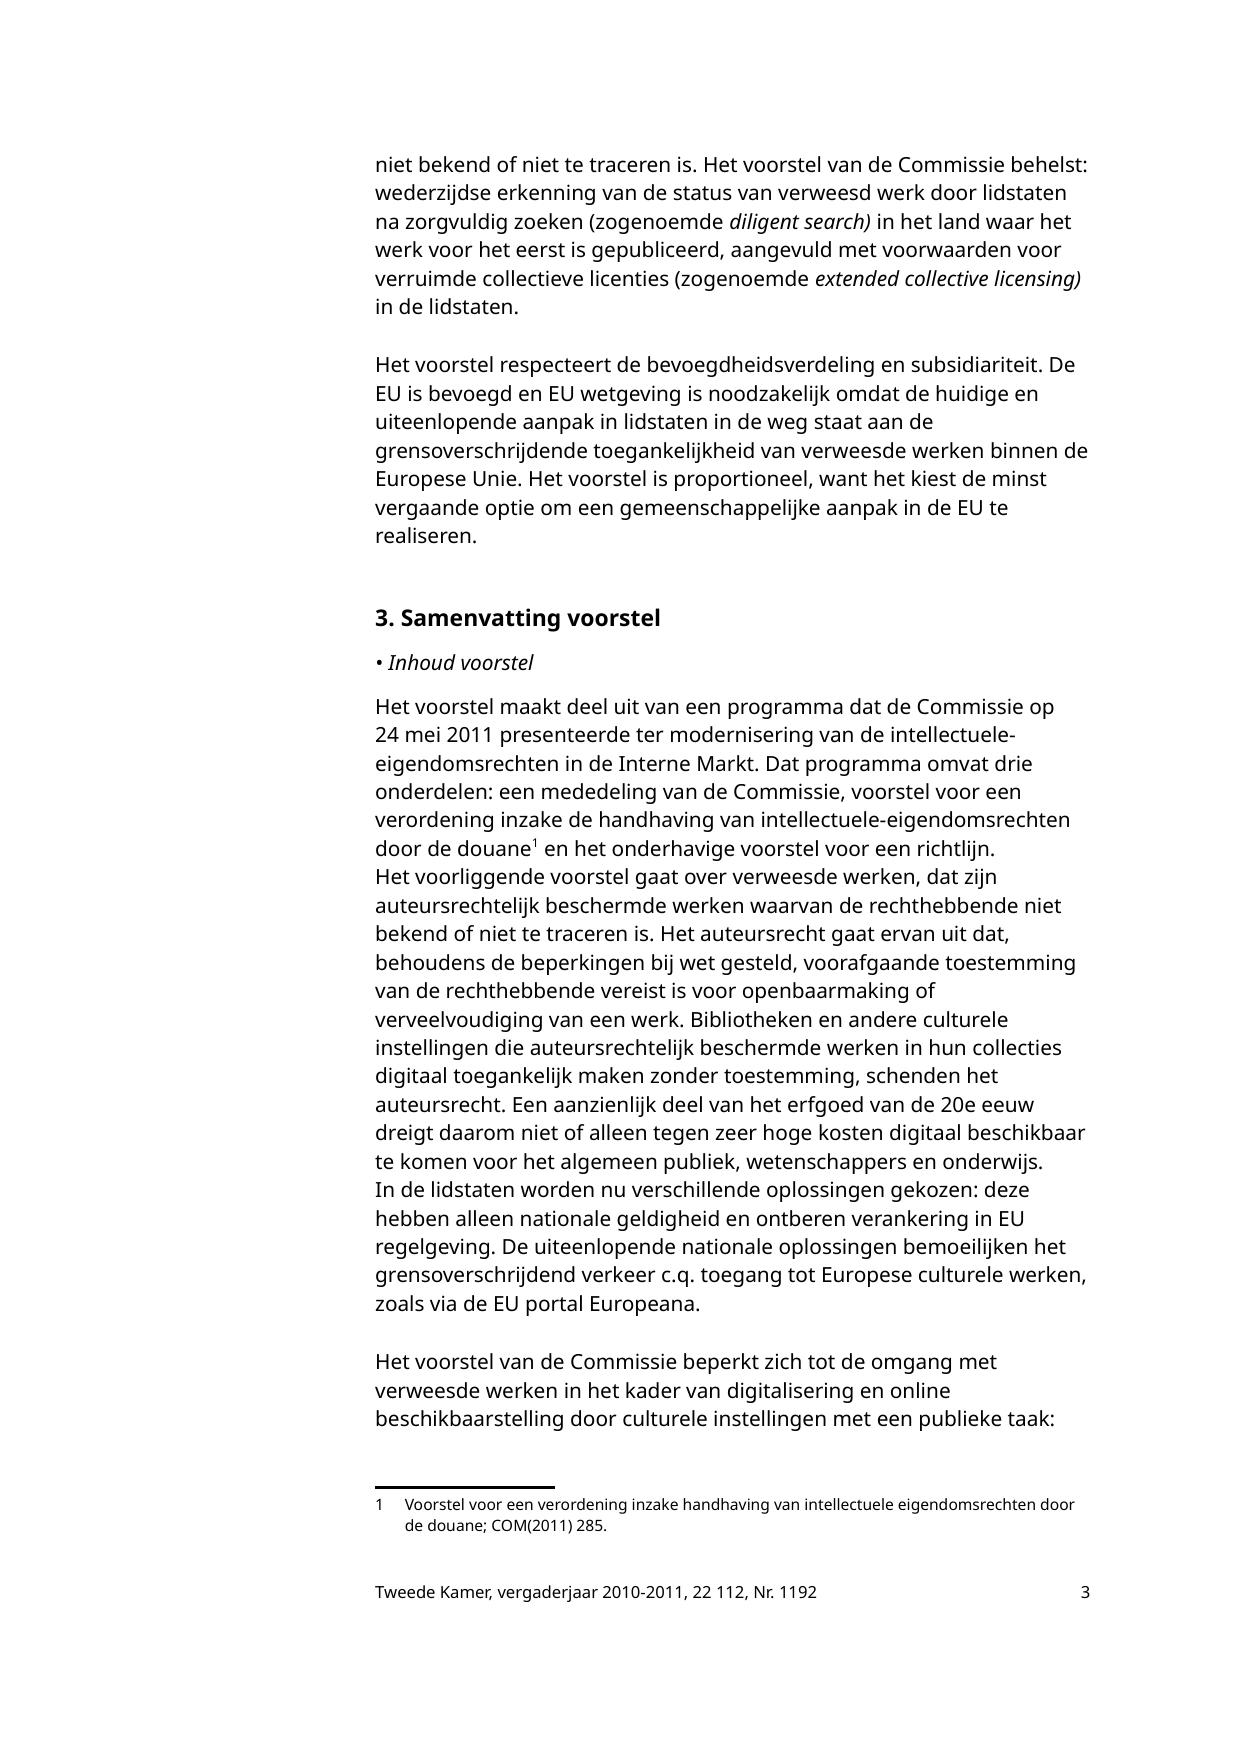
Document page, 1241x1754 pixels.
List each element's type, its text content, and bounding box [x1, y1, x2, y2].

text niet bekend of niet te traceren is. Het voorstel van de Commissie behelst: wederzijdse erkenning van de status van verweesd werk door lidstaten na zorgvuldig zoeken (zogenoemde diligent search) in het land waar het werk voor het eerst is gepubliceerd, aangevuld met voorwaarden voor verruimde collectieve licenties (zogenoemde extended collective licensing) in de lidstaten. [375, 150, 1090, 321]
text Het voorstel maakt deel uit van een programma dat de Commissie op 24 mei 2011 presenteerde ter modernisering van de intellectuele-eigendomsrechten in de Interne Markt. Dat programma omvat drie onderdelen: een mededeling van de Commissie, voorstel voor een verordening inzake de handhaving van intellectuele-eigendomsrechten door de douane en het onderhavige voorstel voor een richtlijn. [375, 692, 1090, 862]
text Het voorstel van de Commissie beperkt zich tot de omgang met verweesde werken in het kader van digitalisering en online beschikbaarstelling door culturele instellingen met een publieke taak: [375, 1347, 1090, 1433]
text Voorstel voor een verordening inzake handhaving van intellectuele eigendomsrechten door de douane; COM(2011) 285. [375, 1479, 1090, 1536]
text Het voorstel respecteert de bevoegdheidsverdeling en subsidiariteit. De EU is bevoegd en EU wetgeving is noodzakelijk omdat de huidige en uiteenlopende aanpak in lidstaten in de weg staat aan de grensoverschrijdende toegankelijkheid van verweesde werken binnen de Europese Unie. Het voorstel is proportioneel, want het kiest de minst vergaande optie om een gemeenschappelijke aanpak in de EU te realiseren. [375, 351, 1090, 550]
text • Inhoud voorstel [375, 648, 1090, 677]
text Het voorliggende voorstel gaat over verweesde werken, dat zijn auteursrechtelijk beschermde werken waarvan de rechthebbende niet bekend of niet te traceren is. Het auteursrecht gaat ervan uit dat, behoudens de beperkingen bij wet gesteld, voorafgaande toestemming van de rechthebbende vereist is voor openbaarmaking of verveelvoudiging van een werk. Bibliotheken en andere culturele instellingen die auteursrechtelijk beschermde werken in hun collecties digitaal toegankelijk maken zonder toestemming, schenden het auteursrecht. Een aanzienlijk deel van het erfgoed van de 20e eeuw dreigt daarom niet of alleen tegen zeer hoge kosten digitaal beschikbaar te komen voor het algemeen publiek, wetenschappers en onderwijs. [375, 862, 1090, 1175]
subtitle 3. Samenvatting voorstel [375, 602, 1090, 633]
text In de lidstaten worden nu verschillende oplossingen gekozen: deze hebben alleen nationale geldigheid en ontberen verankering in EU regelgeving. De uiteenlopende nationale oplossingen bemoeilijken het grensoverschrijdend verkeer c.q. toegang tot Europese culturele werken, zoals via de EU portal Europeana. [375, 1175, 1090, 1317]
